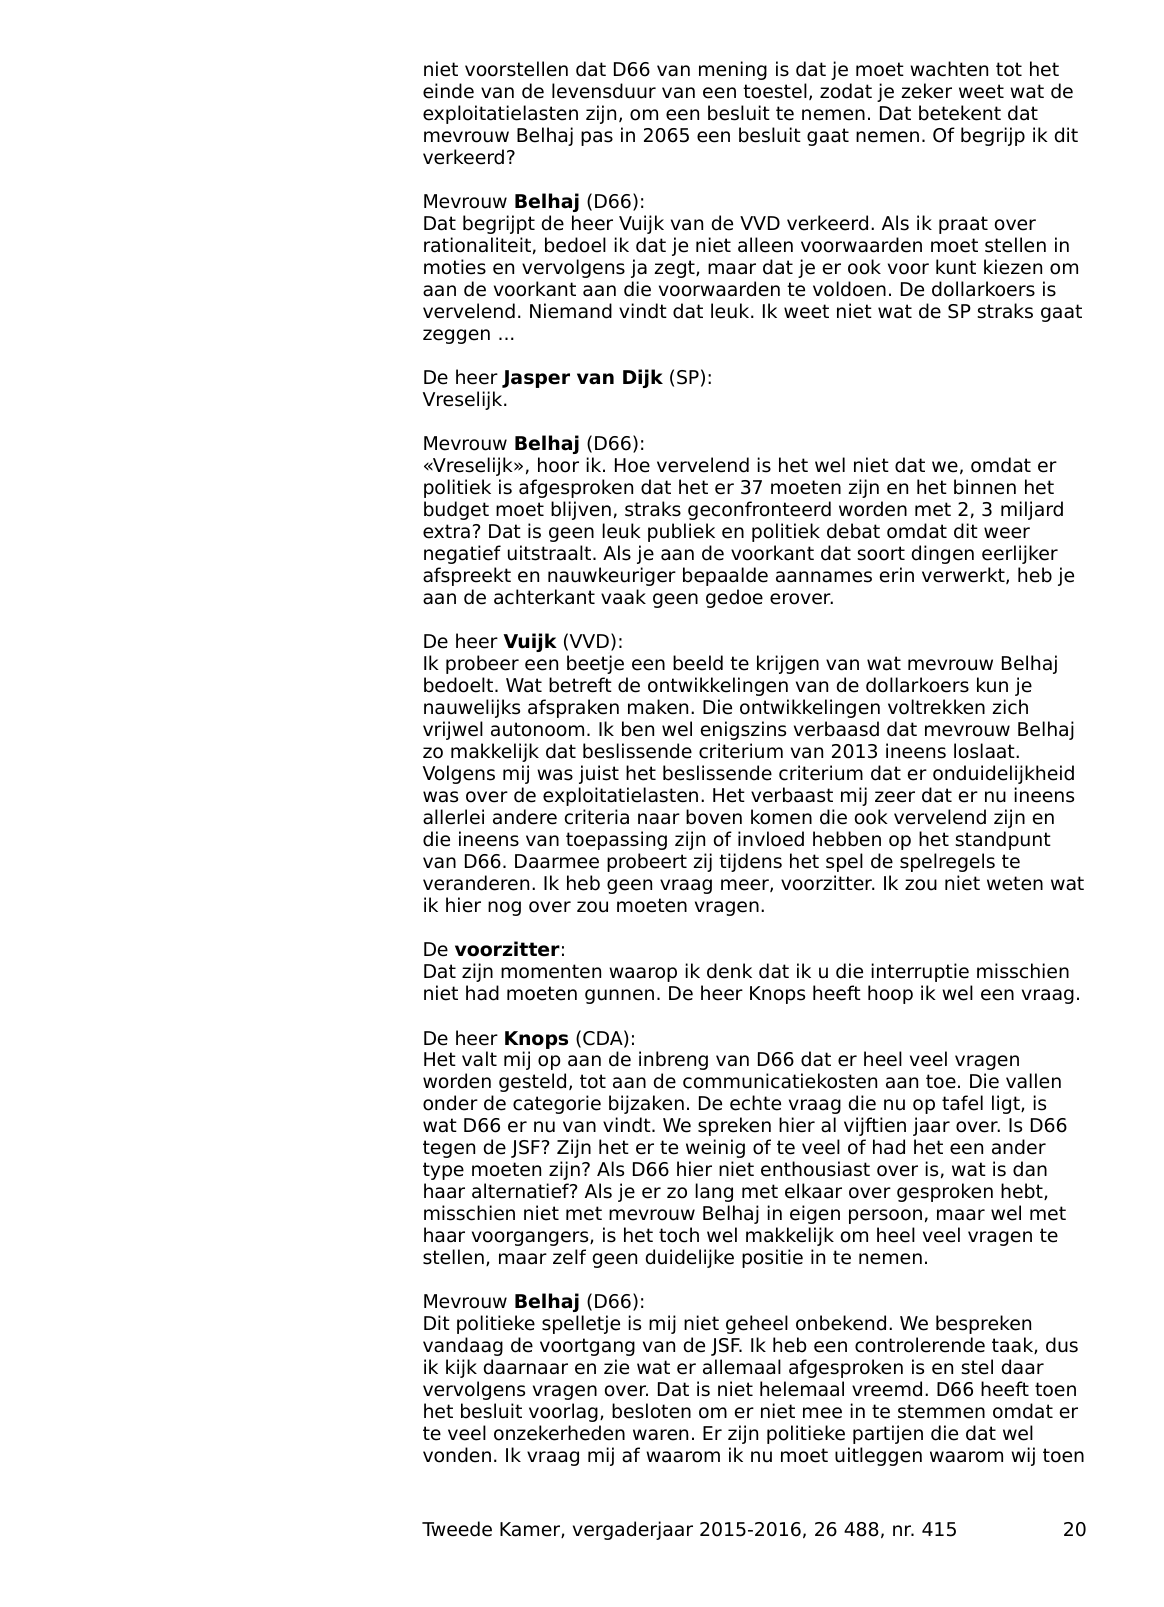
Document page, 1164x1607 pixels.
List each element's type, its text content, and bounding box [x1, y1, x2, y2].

text De heer Jasper van Dijk (SP): [422, 367, 1087, 389]
text niet voorstellen dat D66 van mening is dat je moet wachten tot het einde van de levensduur van een toestel, zodat je zeker weet wat de exploitatielasten zijn, om een besluit te nemen. Dat betekent dat mevrouw Belhaj pas in 2065 een besluit gaat nemen. Of begrijp ik dit verkeerd? [422, 59, 1087, 169]
text Dat zijn momenten waarop ik denk dat ik u die interruptie misschien niet had moeten gunnen. De heer Knops heeft hoop ik wel een vraag. [422, 961, 1087, 1005]
text De voorzitter: [422, 939, 1087, 961]
text «Vreselijk», hoor ik. Hoe vervelend is het wel niet dat we, omdat er politiek is afgesproken dat het er 37 moeten zijn en het binnen het budget moet blijven, straks geconfronteerd worden met 2, 3 miljard extra? Dat is geen leuk publiek en politiek debat omdat dit weer negatief uitstraalt. Als je aan de voorkant dat soort dingen eerlijker afspreekt en nauwkeuriger bepaalde aannames erin verwerkt, heb je aan de achterkant vaak geen gedoe erover. [422, 455, 1087, 609]
text Vreselijk. [422, 389, 1087, 411]
text De heer Vuijk (VVD): [422, 631, 1087, 653]
text Ik probeer een beetje een beeld te krijgen van wat mevrouw Belhaj bedoelt. Wat betreft de ontwikkelingen van de dollarkoers kun je nauwelijks afspraken maken. Die ontwikkelingen voltrekken zich vrijwel autonoom. Ik ben wel enigszins verbaasd dat mevrouw Belhaj zo makkelijk dat beslissende criterium van 2013 ineens loslaat. Volgens mij was juist het beslissende criterium dat er onduidelijkheid was over de exploitatielasten. Het verbaast mij zeer dat er nu ineens allerlei andere criteria naar boven komen die ook vervelend zijn en die ineens van toepassing zijn of invloed hebben op het standpunt van D66. Daarmee probeert zij tijdens het spel de spelregels te veranderen. Ik heb geen vraag meer, voorzitter. Ik zou niet weten wat ik hier nog over zou moeten vragen. [422, 653, 1087, 917]
text De heer Knops (CDA): [422, 1027, 1087, 1049]
text Dat begrijpt de heer Vuijk van de VVD verkeerd. Als ik praat over rationaliteit, bedoel ik dat je niet alleen voorwaarden moet stellen in moties en vervolgens ja zegt, maar dat je er ook voor kunt kiezen om aan de voorkant aan die voorwaarden te voldoen. De dollarkoers is vervelend. Niemand vindt dat leuk. Ik weet niet wat de SP straks gaat zeggen ... [422, 213, 1087, 345]
text Mevrouw Belhaj (D66): [422, 433, 1087, 455]
text Mevrouw Belhaj (D66): [422, 191, 1087, 213]
text Dit politieke spelletje is mij niet geheel onbekend. We bespreken vandaag de voortgang van de JSF. Ik heb een controlerende taak, dus ik kijk daarnaar en zie wat er allemaal afgesproken is en stel daar vervolgens vragen over. Dat is niet helemaal vreemd. D66 heeft toen het besluit voorlag, besloten om er niet mee in te stemmen omdat er te veel onzekerheden waren. Er zijn politieke partijen die dat wel vonden. Ik vraag mij af waarom ik nu moet uitleggen waarom wij toen [422, 1313, 1087, 1467]
text Het valt mij op aan de inbreng van D66 dat er heel veel vragen worden gesteld, tot aan de communicatiekosten aan toe. Die vallen onder de categorie bijzaken. De echte vraag die nu op tafel ligt, is wat D66 er nu van vindt. We spreken hier al vijftien jaar over. Is D66 tegen de JSF? Zijn het er te weinig of te veel of had het een ander type moeten zijn? Als D66 hier niet enthousiast over is, wat is dan haar alternatief? Als je er zo lang met elkaar over gesproken hebt, misschien niet met mevrouw Belhaj in eigen persoon, maar wel met haar voorgangers, is het toch wel makkelijk om heel veel vragen te stellen, maar zelf geen duidelijke positie in te nemen. [422, 1049, 1087, 1269]
text Mevrouw Belhaj (D66): [422, 1291, 1087, 1313]
